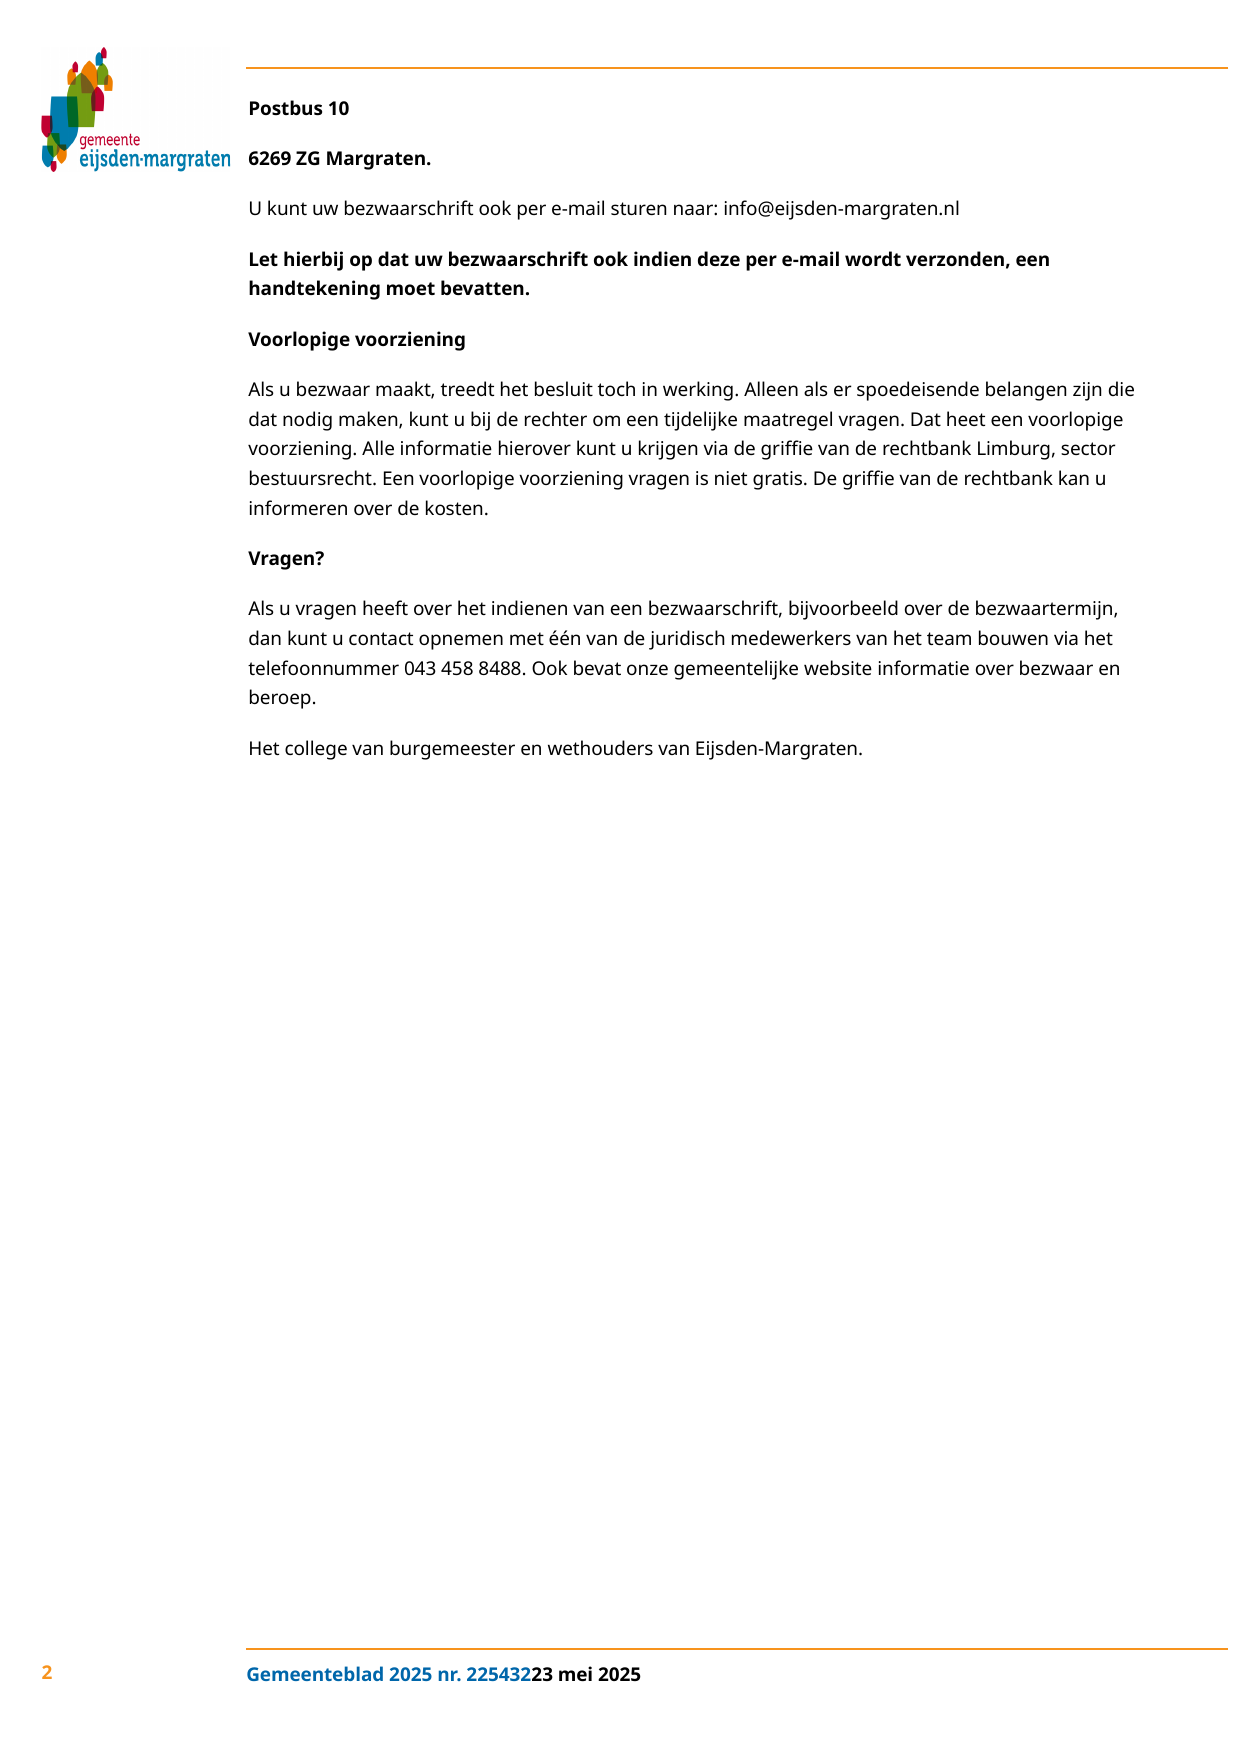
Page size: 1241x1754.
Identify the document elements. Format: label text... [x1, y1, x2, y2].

text Het college van burgemeester en wethouders van Eijsden-Margraten. [248, 735, 1152, 761]
text Als u bezwaar maakt, treedt het besluit toch in werking. Alleen als er spoedeisende belangen zijn die dat nodig maken, kunt u bij de rechter om een tijdelijke maatregel vragen. Dat heet een voorlopige voorziening. Alle informatie hierover kunt u krijgen via de griffie van de rechtbank Limburg, sector bestuursrecht. Een voorlopige voorziening vragen is niet gratis. De griffie van de rechtbank kan u informeren over de kosten. [248, 376, 1152, 521]
text Postbus 10 [248, 95, 1152, 121]
text Als u vragen heeft over het indienen van een bezwaarschrift, bijvoorbeeld over de bezwaartermijn, dan kunt u contact opnemen met één van de juridisch medewerkers van het team bouwen via het telefoonnummer 043 458 8488. Ook bevat onze gemeentelijke website informatie over bezwaar en beroep. [248, 596, 1152, 710]
text Voorlopige voorziening [248, 326, 1152, 352]
text Vragen? [248, 545, 1152, 571]
picture [41, 47, 231, 172]
text Let hierbij op dat uw bezwaarschrift ook indien deze per e-mail wordt verzonden, een handtekening moet bevatten. [248, 246, 1152, 301]
text U kunt uw bezwaarschrift ook per e-mail sturen naar: info@eijsden-margraten.nl [248, 196, 1152, 221]
text 6269 ZG Margraten. [248, 145, 1152, 171]
